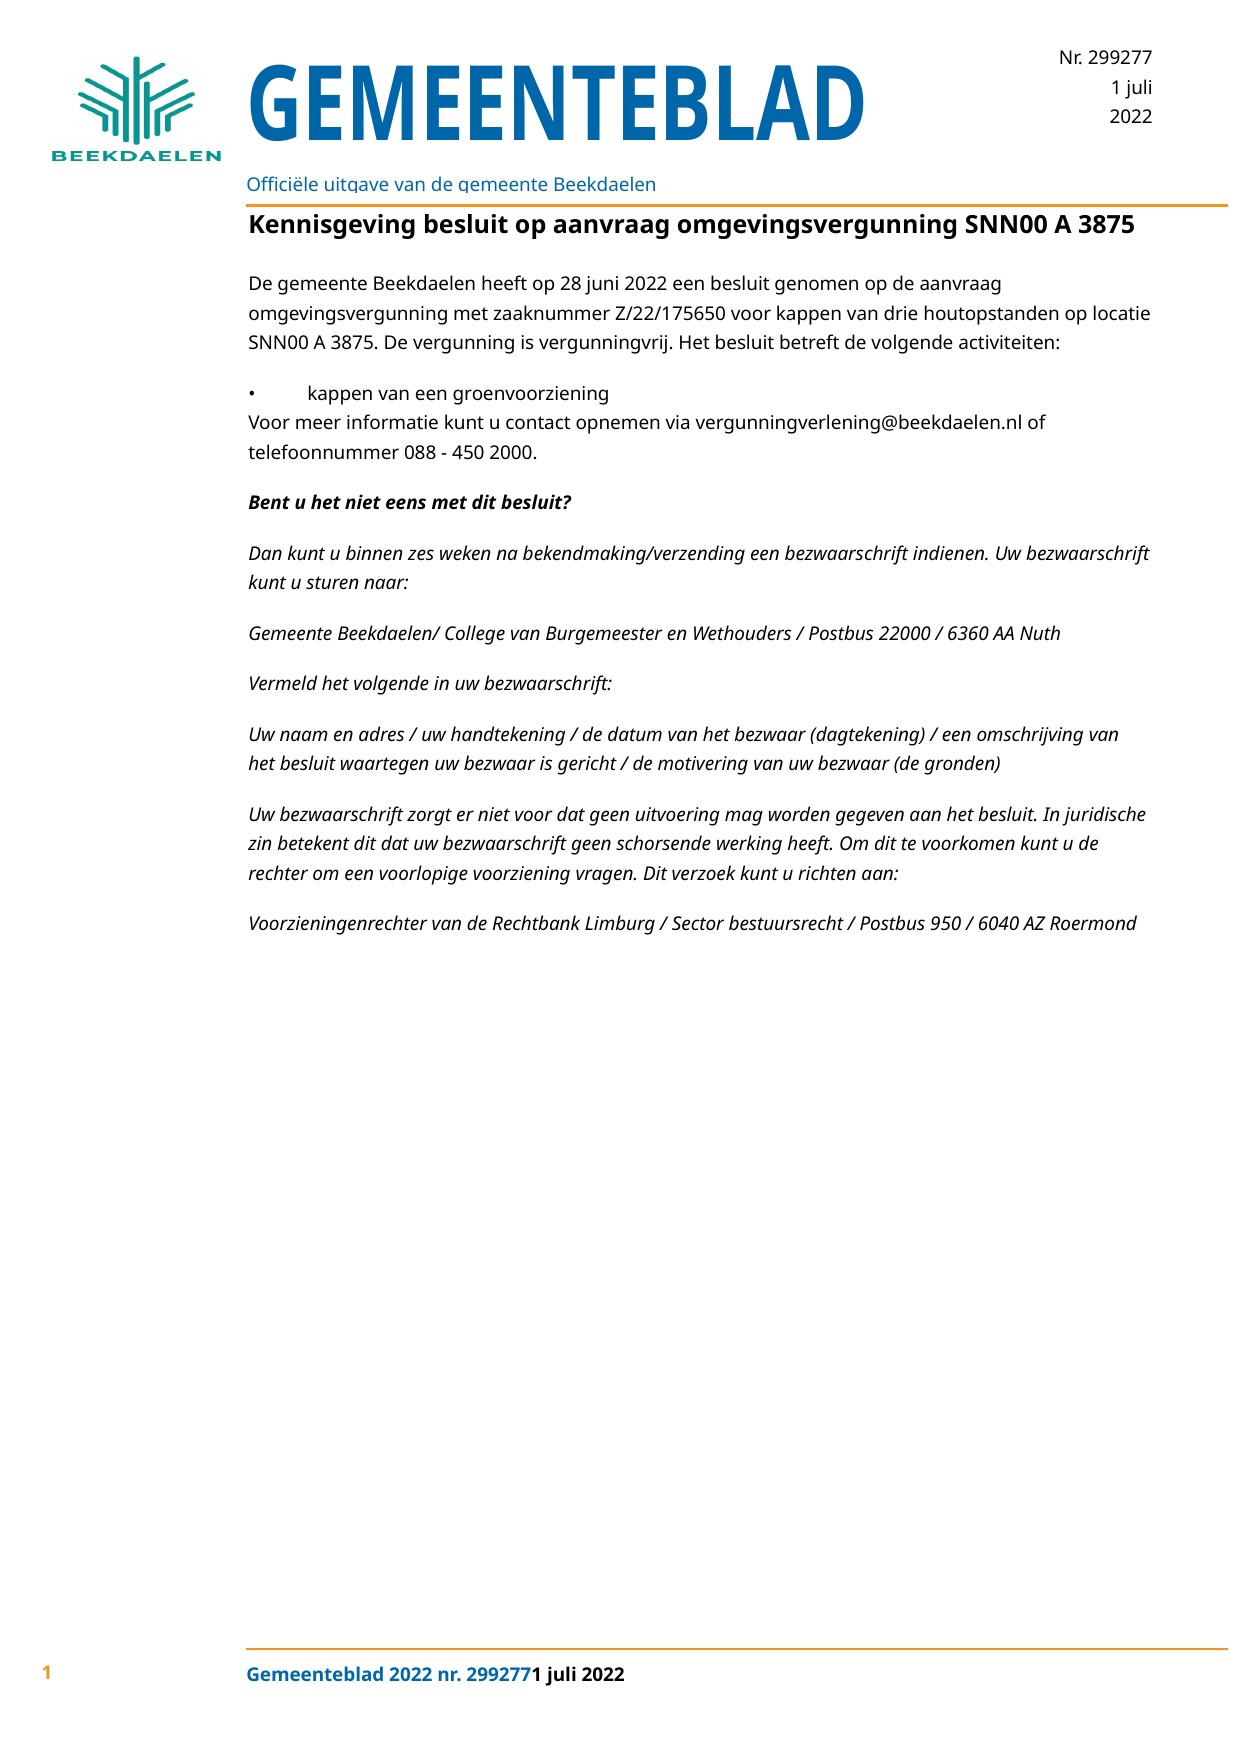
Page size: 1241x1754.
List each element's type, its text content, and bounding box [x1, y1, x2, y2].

text Voorzieningenrechter van de Rechtbank Limburg / Sector bestuursrecht / Postbus 950 / 6040 AZ Roermond [248, 910, 1152, 936]
text De gemeente Beekdaelen heeft op 28 juni 2022 een besluit genomen op de aanvraag omgevingsvergunning met zaaknummer Z/22/175650 voor kappen van drie houtopstanden op locatie SNN00 A 3875. De vergunning is vergunningvrij. Het besluit betreft de volgende activiteiten: [248, 270, 1152, 355]
list kappen van een groenvoorziening [248, 380, 1152, 406]
text Voor meer informatie kunt u contact opnemen via vergunningverlening@beekdaelen.nl of telefoonnummer 088 - 450 2000. [248, 409, 1152, 465]
text Dan kunt u binnen zes weken na bekendmaking/verzending een bezwaarschrift indienen. Uw bezwaarschrift kunt u sturen naar: [248, 540, 1152, 595]
text Gemeente Beekdaelen/ College van Burgemeester en Wethouders / Postbus 22000 / 6360 AA Nuth [248, 620, 1152, 646]
text Vermeld het volgende in uw bezwaarschrift: [248, 670, 1152, 696]
text Uw naam en adres / uw handtekening / de datum van het bezwaar (dagtekening) / een omschrijving van het besluit waartegen uw bezwaar is gericht / de motivering van uw bezwaar (de gronden) [248, 721, 1152, 776]
text Uw bezwaarschrift zorgt er niet voor dat geen uitvoering mag worden gegeven aan het besluit. In juridische zin betekent dit dat uw bezwaarschrift geen schorsende werking heeft. Om dit te voorkomen kunt u de rechter om een voorlopige voorziening vragen. Dit verzoek kunt u richten aan: [248, 801, 1152, 886]
text Bent u het niet eens met dit besluit? [248, 489, 1152, 515]
picture [41, 47, 231, 172]
text Kennisgeving besluit op aanvraag omgevingsvergunning SNN00 A 3875 [248, 207, 1152, 241]
